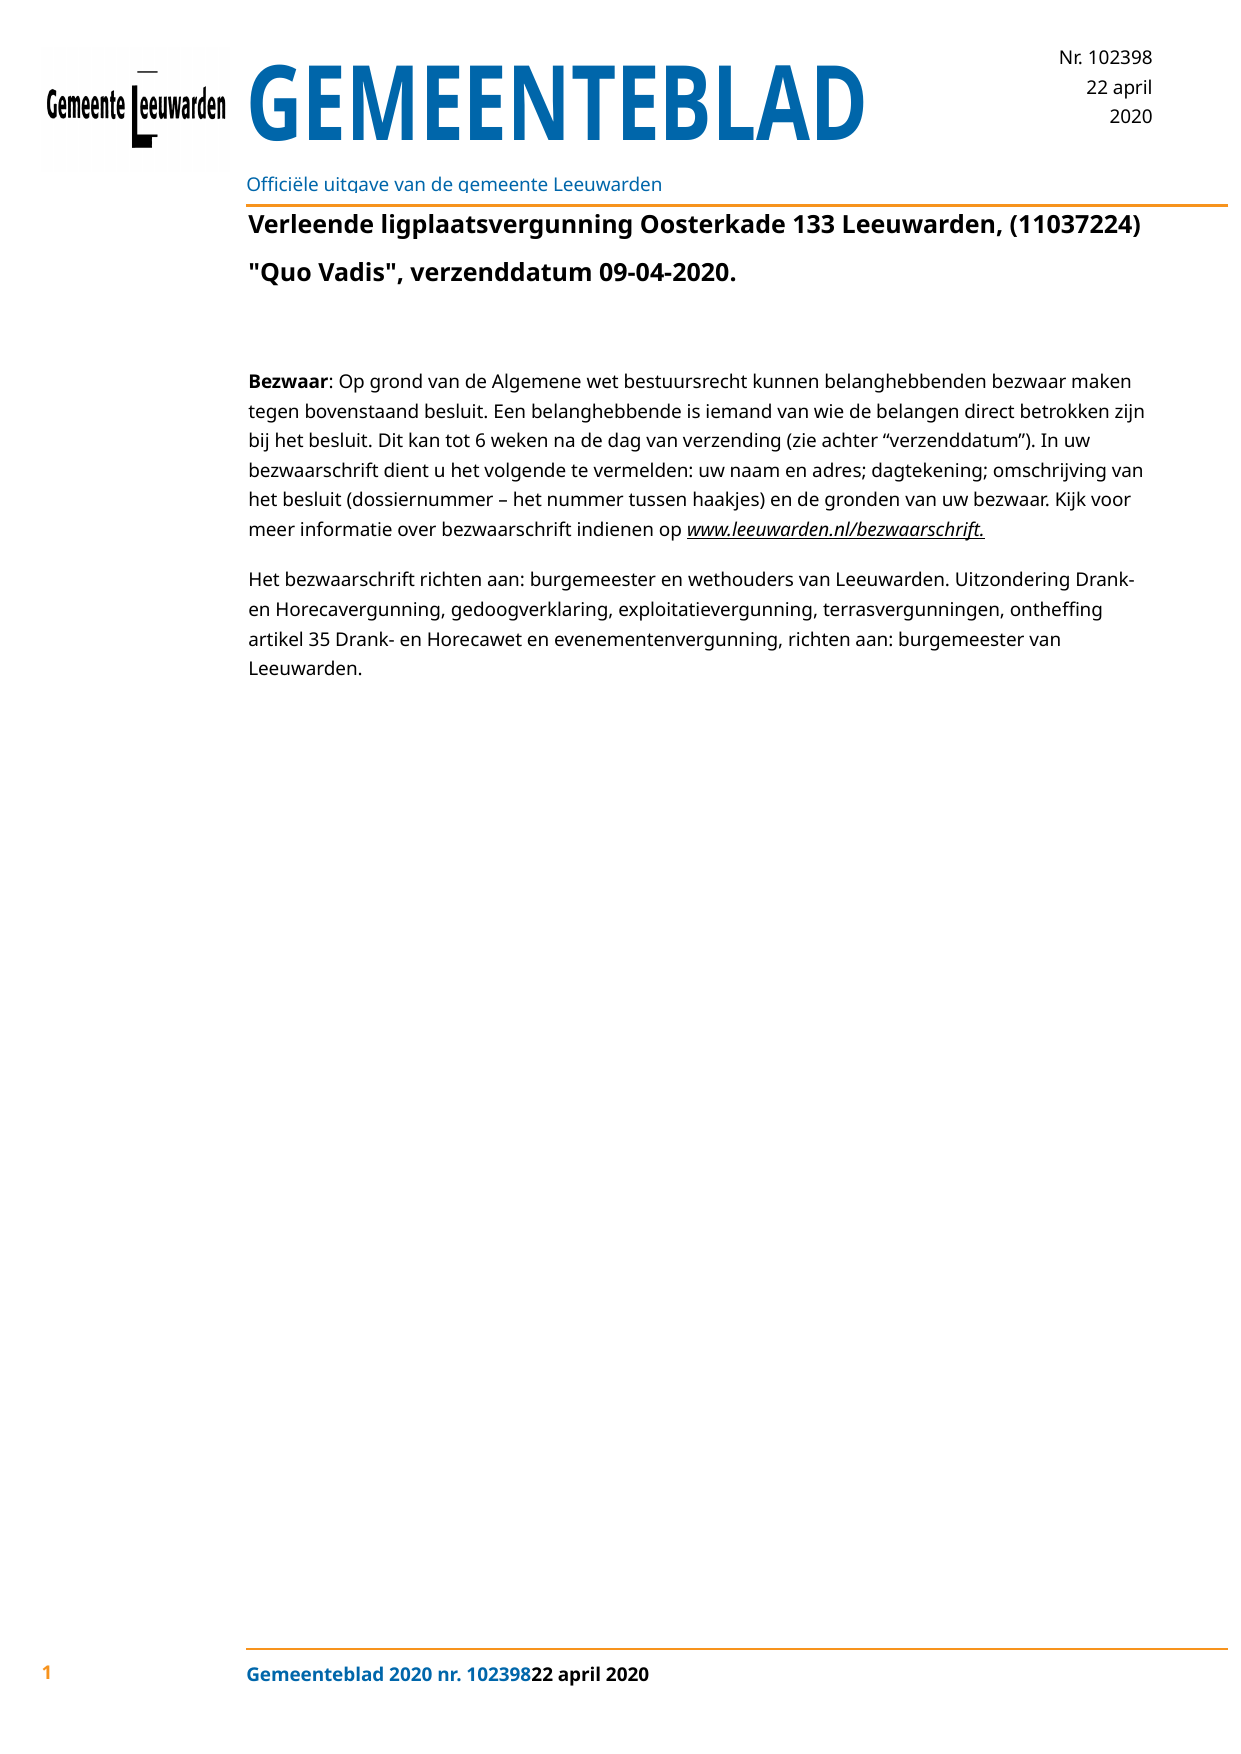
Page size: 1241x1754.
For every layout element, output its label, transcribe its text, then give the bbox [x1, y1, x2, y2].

text Verleende ligplaatsvergunning Oosterkade 133 Leeuwarden, (11037224) "Quo Vadis", verzenddatum 09-04-2020. [248, 207, 1152, 288]
text Bezwaar: Op grond van de Algemene wet bestuursrecht kunnen belanghebbenden bezwaar maken tegen bovenstaand besluit. Een belanghebbende is iemand van wie de belangen direct betrokken zijn bij het besluit. Dit kan tot 6 weken na de dag van verzending (zie achter “verzenddatum”). In uw bezwaarschrift dient u het volgende te vermelden: uw naam en adres; dagtekening; omschrijving van het besluit (dossiernummer – het nummer tussen haakjes) en de gronden van uw bezwaar. Kijk voor meer informatie over bezwaarschrift indienen op www.leeuwarden.nl/bezwaarschrift. [248, 368, 1152, 542]
text Het bezwaarschrift richten aan: burgemeester en wethouders van Leeuwarden. Uitzondering Drank- en Horecavergunning, gedoogverklaring, exploitatievergunning, terrasvergunningen, ontheffing artikel 35 Drank- en Horecawet en evenementenvergunning, richten aan: burgemeester van Leeuwarden. [248, 567, 1152, 681]
picture [41, 47, 231, 172]
